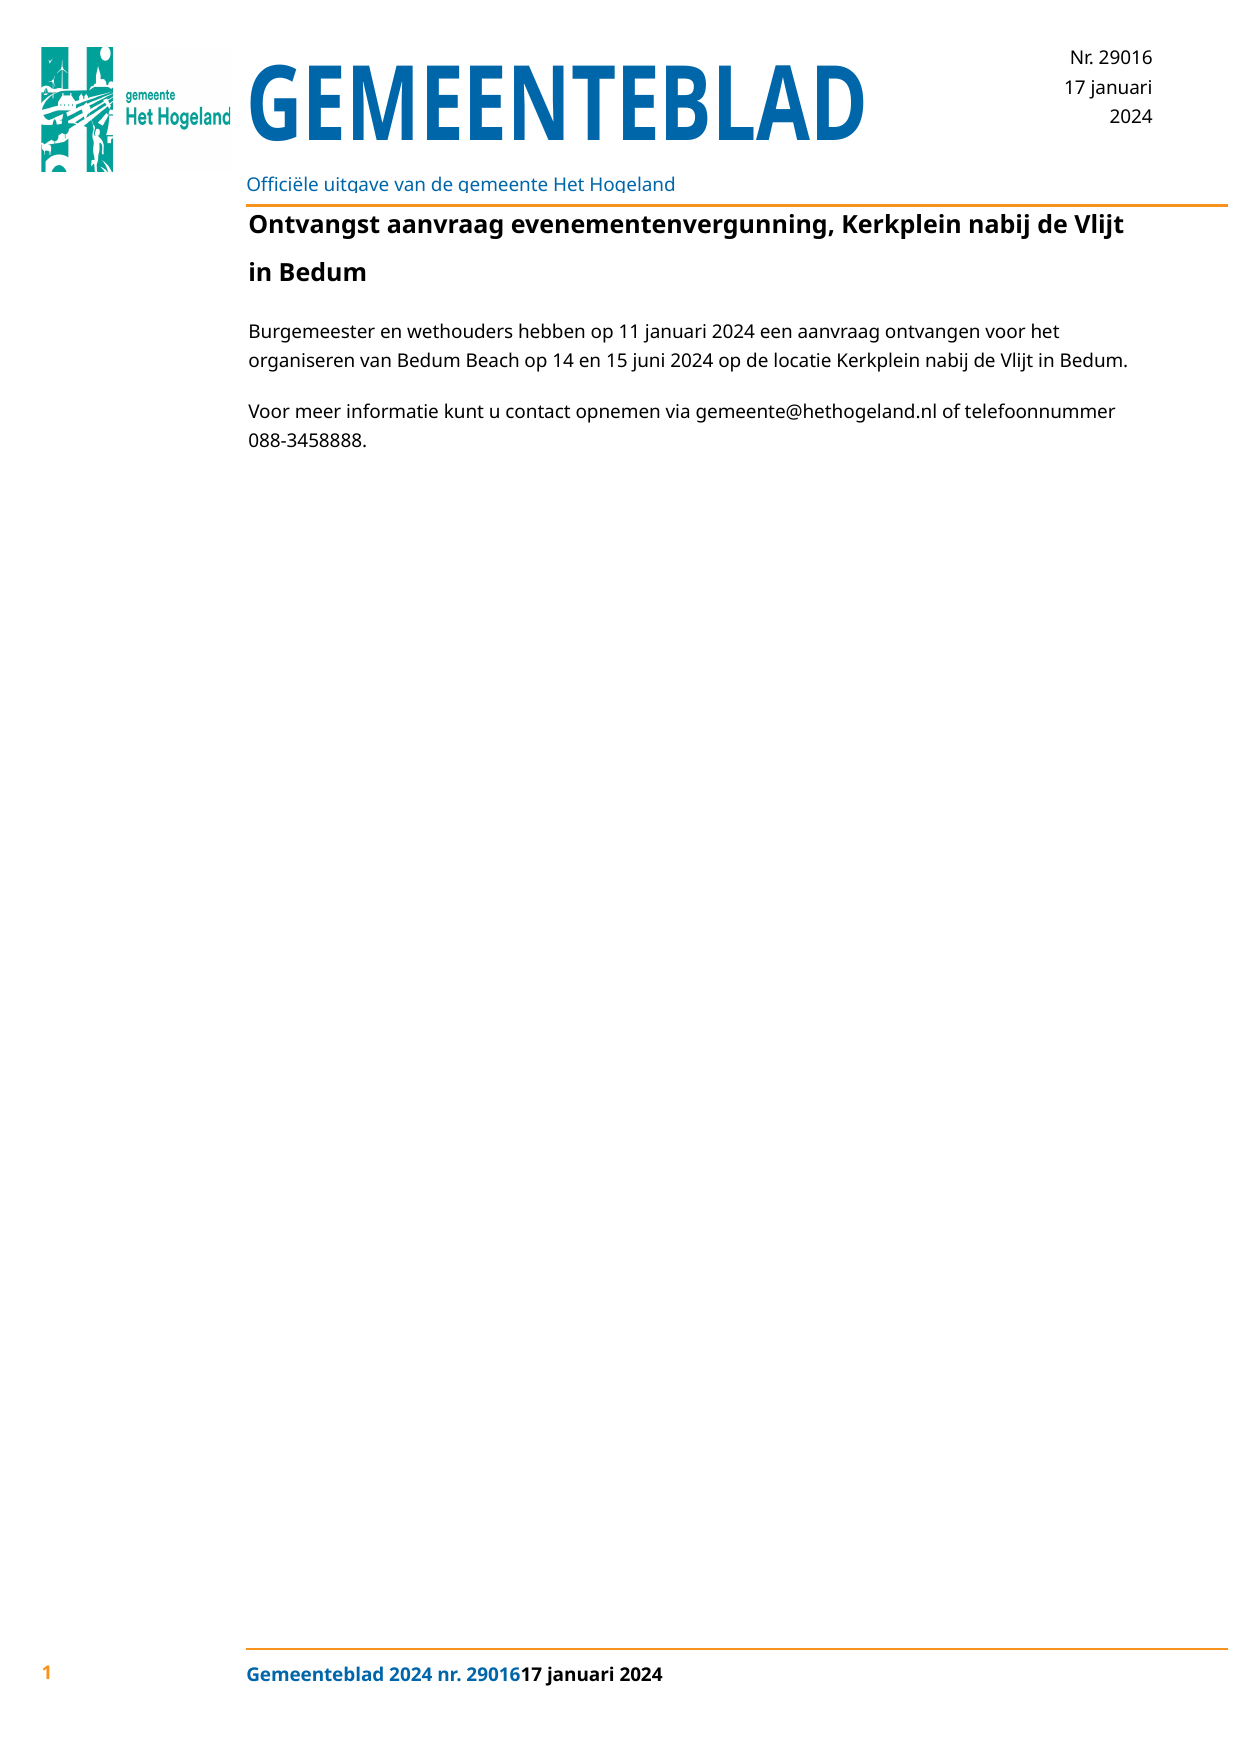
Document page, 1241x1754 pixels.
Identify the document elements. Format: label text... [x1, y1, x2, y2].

text Ontvangst aanvraag evenementenvergunning, Kerkplein nabij de Vlijt in Bedum [248, 207, 1152, 288]
text Voor meer informatie kunt u contact opnemen via gemeente@hethogeland.nl of telefoonnummer 088-3458888. [248, 398, 1152, 453]
picture [41, 47, 231, 172]
text Burgemeester en wethouders hebben op 11 januari 2024 een aanvraag ontvangen voor het organiseren van Bedum Beach op 14 en 15 juni 2024 op de locatie Kerkplein nabij de Vlijt in Bedum. [248, 318, 1152, 373]
